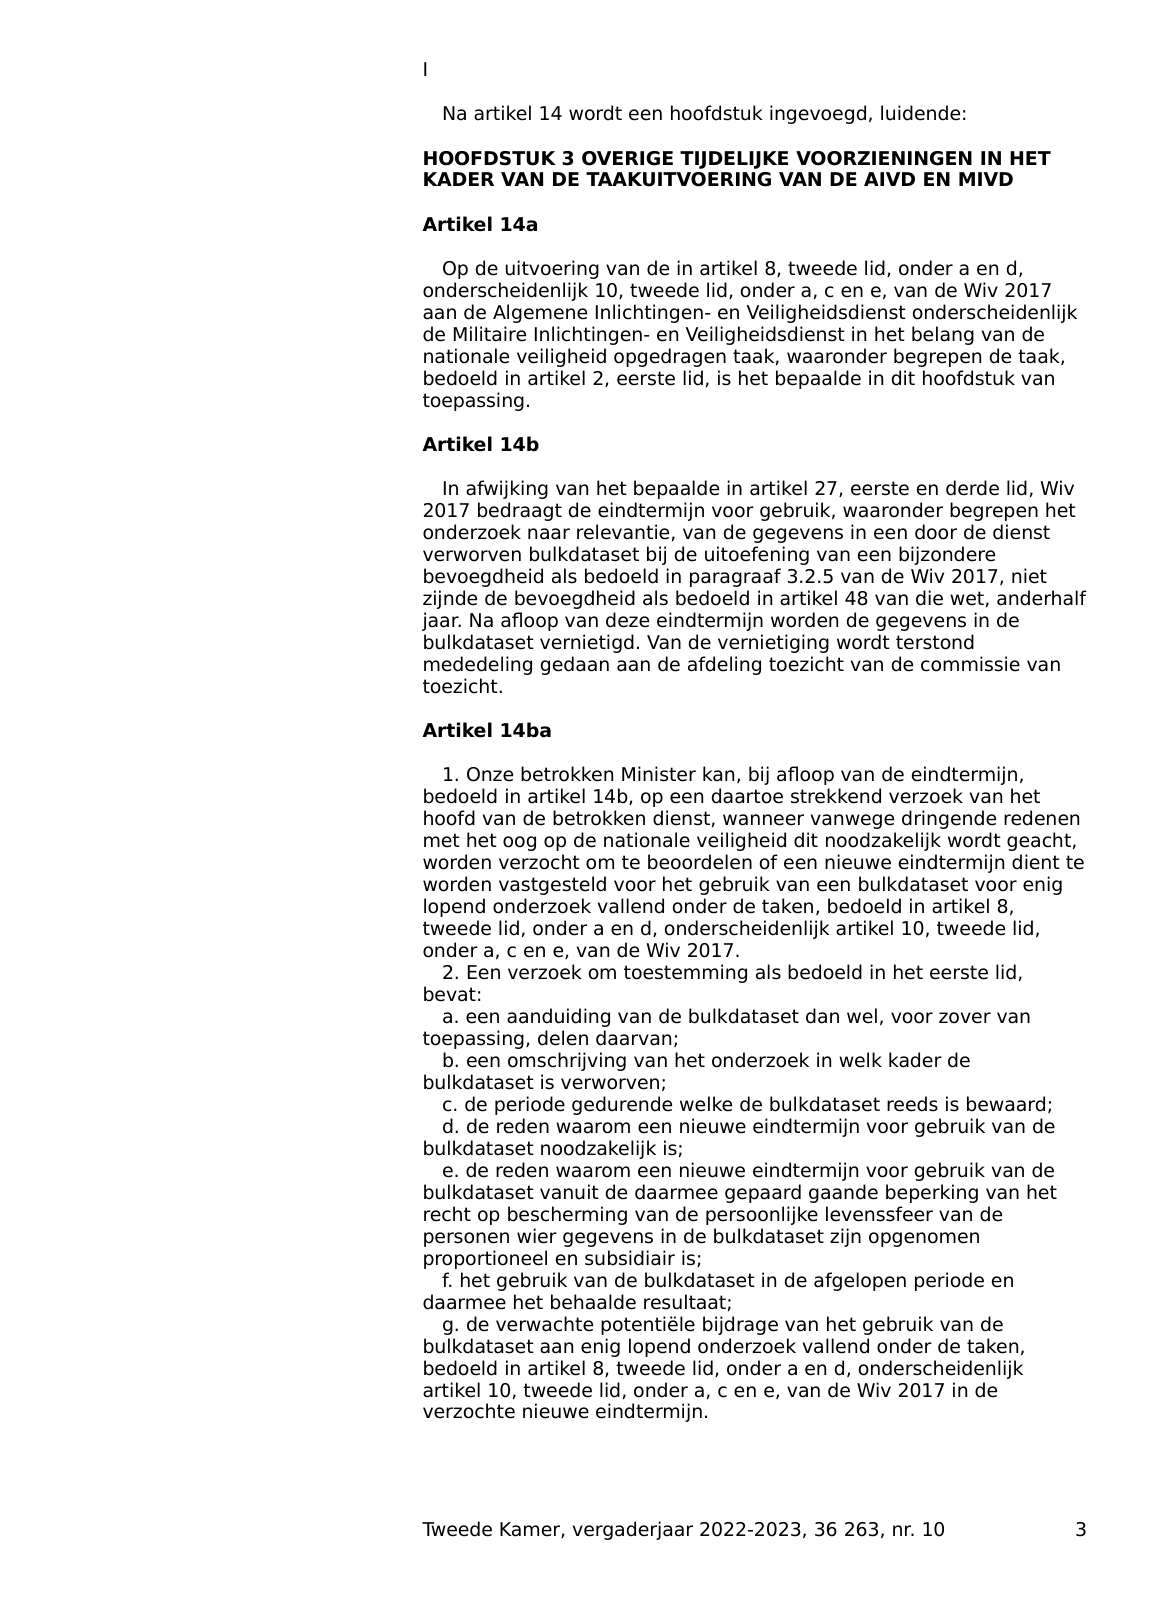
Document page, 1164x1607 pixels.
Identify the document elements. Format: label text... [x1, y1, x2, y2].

text f. het gebruik van de bulkdataset in de afgelopen periode en daarmee het behaalde resultaat; [422, 1269, 1087, 1313]
subtitle Artikel 14a [422, 213, 1087, 236]
text Na artikel 14 wordt een hoofdstuk ingevoegd, luidende: [422, 103, 1087, 125]
text g. de verwachte potentiële bijdrage van het gebruik van de bulkdataset aan enig lopend onderzoek vallend onder de taken, bedoeld in artikel 8, tweede lid, onder a en d, onderscheidenlijk artikel 10, tweede lid, onder a, c en e, van de Wiv 2017 in de verzochte nieuwe eindtermijn. [422, 1313, 1087, 1423]
subtitle Artikel 14b [422, 434, 1087, 456]
text c. de periode gedurende welke de bulkdataset reeds is bewaard; [422, 1094, 1087, 1116]
text a. een aanduiding van de bulkdataset dan wel, voor zover van toepassing, delen daarvan; [422, 1006, 1087, 1050]
text e. de reden waarom een nieuwe eindtermijn voor gebruik van de bulkdataset vanuit de daarmee gepaard gaande beperking van het recht op bescherming van de persoonlijke levenssfeer van de personen wier gegevens in de bulkdataset zijn opgenomen proportioneel en subsidiair is; [422, 1160, 1087, 1269]
subtitle I [422, 59, 1087, 81]
text In afwijking van het bepaalde in artikel 27, eerste en derde lid, Wiv 2017 bedraagt de eindtermijn voor gebruik, waaronder begrepen het onderzoek naar relevantie, van de gegevens in een door de dienst verworven bulkdataset bij de uitoefening van een bijzondere bevoegdheid als bedoeld in paragraaf 3.2.5 van de Wiv 2017, niet zijnde de bevoegdheid als bedoeld in artikel 48 van die wet, anderhalf jaar. Na afloop van deze eindtermijn worden de gegevens in de bulkdataset vernietigd. Van de vernietiging wordt terstond mededeling gedaan aan de afdeling toezicht van de commissie van toezicht. [422, 478, 1087, 698]
text 2. Een verzoek om toestemming als bedoeld in het eerste lid, bevat: [422, 962, 1087, 1006]
text d. de reden waarom een nieuwe eindtermijn voor gebruik van de bulkdataset noodzakelijk is; [422, 1116, 1087, 1160]
text 1. Onze betrokken Minister kan, bij afloop van de eindtermijn, bedoeld in artikel 14b, op een daartoe strekkend verzoek van het hoofd van de betrokken dienst, wanneer vanwege dringende redenen met het oog op de nationale veiligheid dit noodzakelijk wordt geacht, worden verzocht om te beoordelen of een nieuwe eindtermijn dient te worden vastgesteld voor het gebruik van een bulkdataset voor enig lopend onderzoek vallend onder de taken, bedoeld in artikel 8, tweede lid, onder a en d, onderscheidenlijk artikel 10, tweede lid, onder a, c en e, van de Wiv 2017. [422, 764, 1087, 962]
subtitle Artikel 14ba [422, 720, 1087, 742]
text Op de uitvoering van de in artikel 8, tweede lid, onder a en d, onderscheidenlijk 10, tweede lid, onder a, c en e, van de Wiv 2017 aan de Algemene Inlichtingen- en Veiligheidsdienst onderscheidenlijk de Militaire Inlichtingen- en Veiligheidsdienst in het belang van de nationale veiligheid opgedragen taak, waaronder begrepen de taak, bedoeld in artikel 2, eerste lid, is het bepaalde in dit hoofdstuk van toepassing. [422, 258, 1087, 412]
subtitle HOOFDSTUK 3 OVERIGE TIJDELIJKE VOORZIENINGEN IN HET KADER VAN DE TAAKUITVOERING VAN DE AIVD EN MIVD [422, 147, 1087, 191]
text b. een omschrijving van het onderzoek in welk kader de bulkdataset is verworven; [422, 1050, 1087, 1094]
